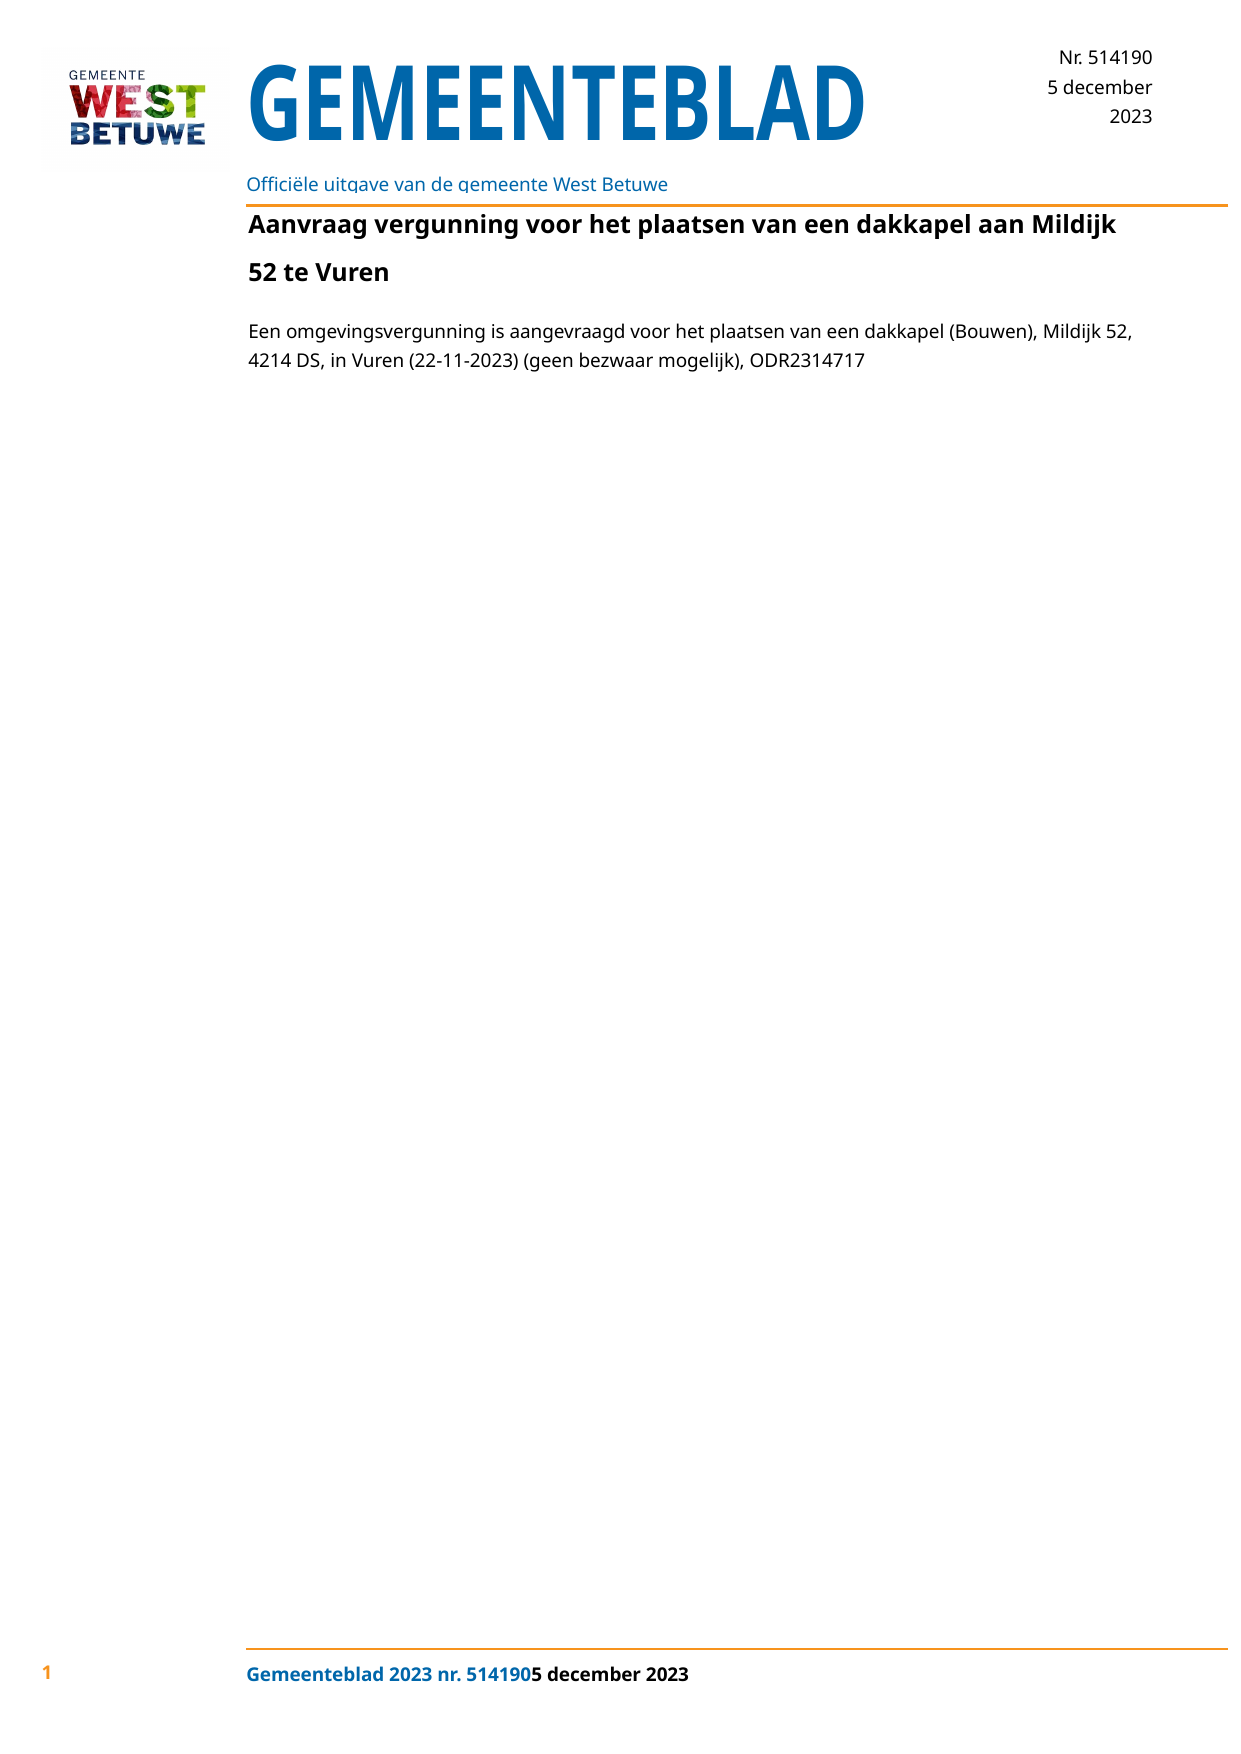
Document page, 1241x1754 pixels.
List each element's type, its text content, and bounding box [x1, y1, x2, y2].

text Aanvraag vergunning voor het plaatsen van een dakkapel aan Mildijk 52 te Vuren [248, 207, 1152, 288]
picture [41, 47, 231, 172]
text Een omgevingsvergunning is aangevraagd voor het plaatsen van een dakkapel (Bouwen), Mildijk 52, 4214 DS, in Vuren (22-11-2023) (geen bezwaar mogelijk), ODR2314717 [248, 318, 1152, 373]
